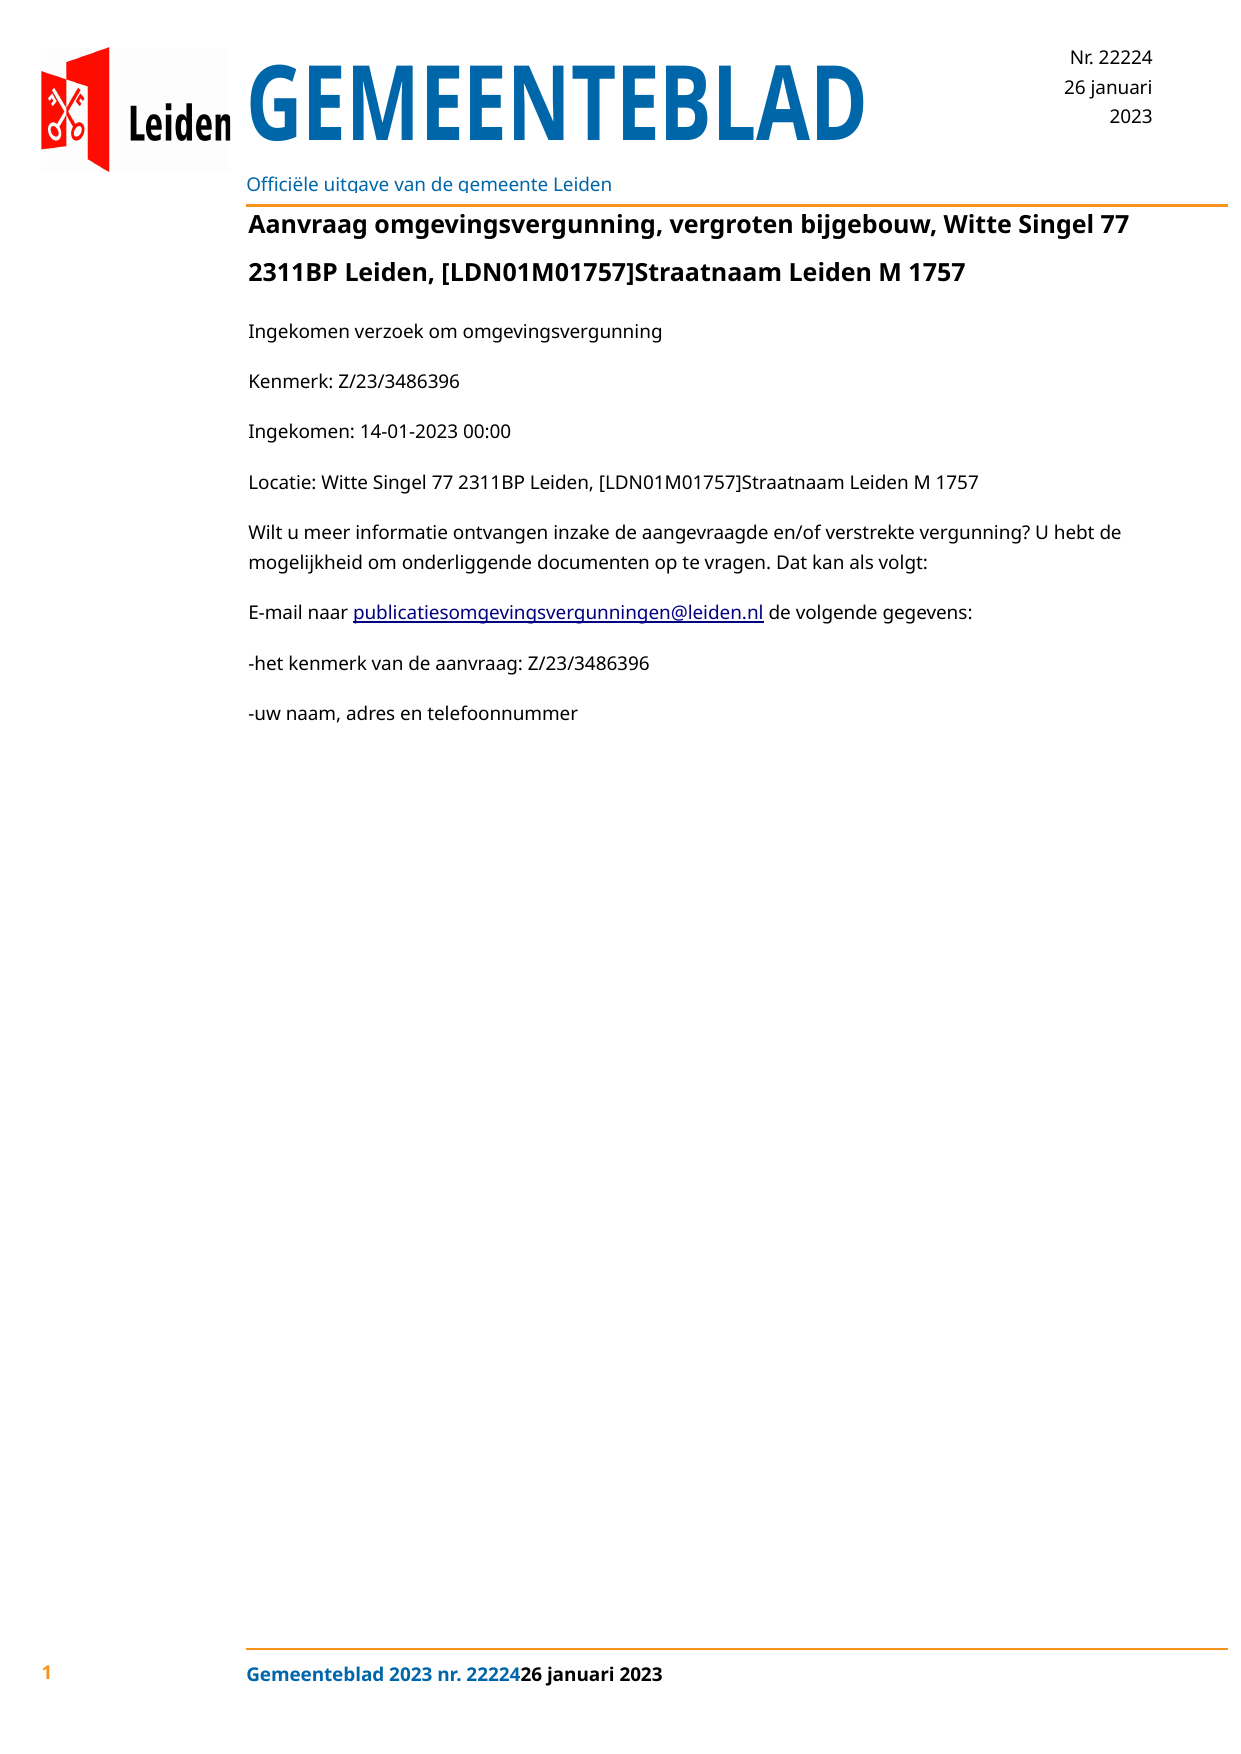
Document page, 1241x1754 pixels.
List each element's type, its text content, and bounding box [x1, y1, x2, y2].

text Aanvraag omgevingsvergunning, vergroten bijgebouw, Witte Singel 77 2311BP Leiden, [LDN01M01757]Straatnaam Leiden M 1757 [248, 207, 1152, 288]
text Wilt u meer informatie ontvangen inzake de aangevraagde en/of verstrekte vergunning? U hebt de mogelijkheid om onderliggende documenten op te vragen. Dat kan als volgt: [248, 519, 1152, 575]
text Locatie: Witte Singel 77 2311BP Leiden, [LDN01M01757]Straatnaam Leiden M 1757 [248, 469, 1152, 495]
picture [41, 47, 231, 172]
text Kenmerk: Z/23/3486396 [248, 368, 1152, 394]
text Ingekomen verzoek om omgevingsvergunning [248, 318, 1152, 344]
text -uw naam, adres en telefoonnummer [248, 700, 1152, 726]
text E-mail naar publicatiesomgevingsvergunningen@leiden.nl de volgende gegevens: [248, 599, 1152, 625]
text Ingekomen: 14-01-2023 00:00 [248, 419, 1152, 444]
text -het kenmerk van de aanvraag: Z/23/3486396 [248, 650, 1152, 676]
